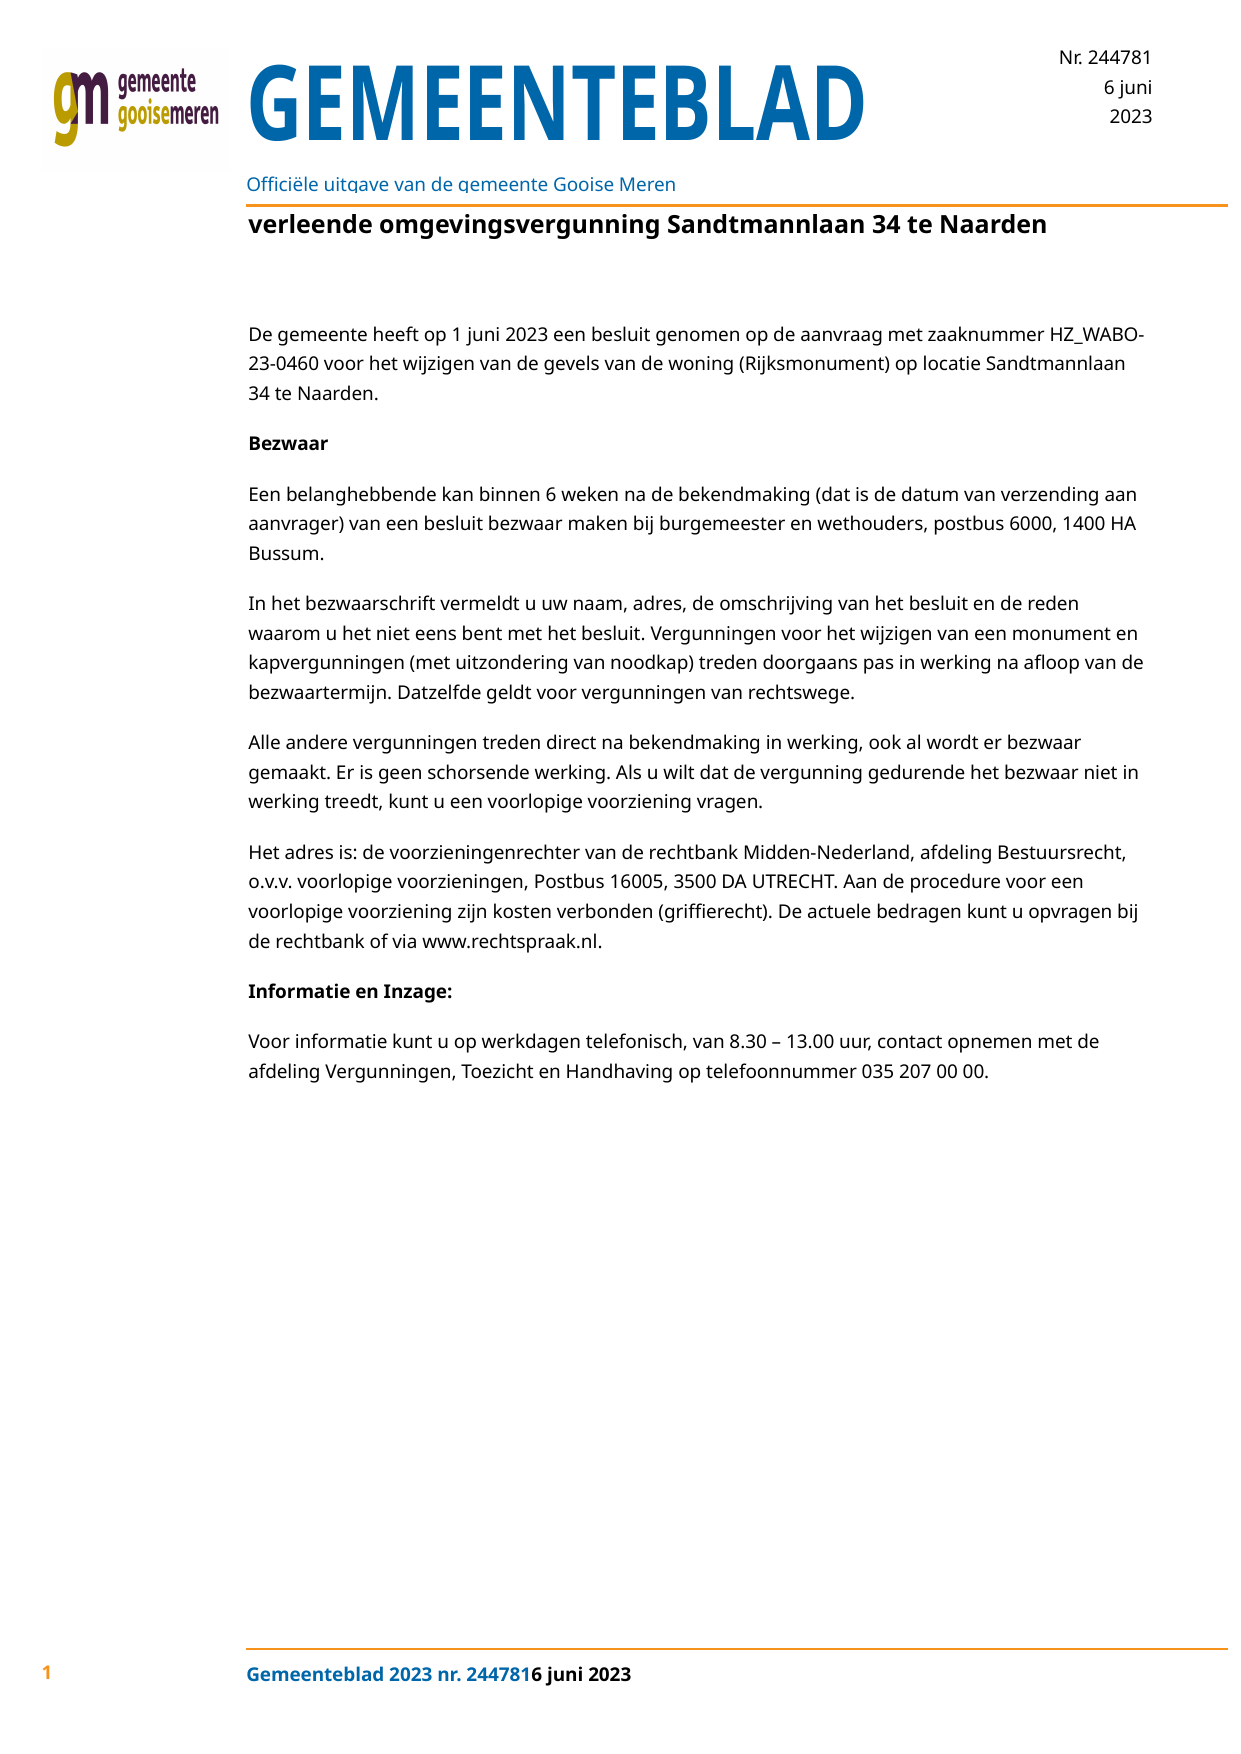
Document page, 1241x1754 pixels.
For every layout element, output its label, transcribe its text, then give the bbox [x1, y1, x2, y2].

text verleende omgevingsvergunning Sandtmannlaan 34 te Naarden [248, 207, 1152, 241]
text Voor informatie kunt u op werkdagen telefonisch, van 8.30 – 13.00 uur, contact opnemen met de afdeling Vergunningen, Toezicht en Handhaving op telefoonnummer 035 207 00 00. [248, 1029, 1152, 1084]
picture [41, 47, 231, 172]
text Het adres is: de voorzieningenrechter van de rechtbank Midden-Nederland, afdeling Bestuursrecht, o.v.v. voorlopige voorzieningen, Postbus 16005, 3500 DA UTRECHT. Aan de procedure voor een voorlopige voorziening zijn kosten verbonden (griffierecht). De actuele bedragen kunt u opvragen bij de rechtbank of via www.rechtspraak.nl. [248, 839, 1152, 953]
text Een belanghebbende kan binnen 6 weken na de bekendmaking (dat is de datum van verzending aan aanvrager) van een besluit bezwaar maken bij burgemeester en wethouders, postbus 6000, 1400 HA Bussum. [248, 481, 1152, 566]
text Bezwaar [248, 430, 1152, 456]
text De gemeente heeft op 1 juni 2023 een besluit genomen op de aanvraag met zaaknummer HZ_WABO-23-0460 voor het wijzigen van de gevels van de woning (Rijksmonument) op locatie Sandtmannlaan 34 te Naarden. [248, 321, 1152, 406]
text Alle andere vergunningen treden direct na bekendmaking in werking, ook al wordt er bezwaar gemaakt. Er is geen schorsende werking. Als u wilt dat de vergunning gedurende het bezwaar niet in werking treedt, kunt u een voorlopige voorziening vragen. [248, 729, 1152, 814]
text Informatie en Inzage: [248, 978, 1152, 1004]
text In het bezwaarschrift vermeldt u uw naam, adres, de omschrijving van het besluit en de reden waarom u het niet eens bent met het besluit. Vergunningen voor het wijzigen van een monument en kapvergunningen (met uitzondering van noodkap) treden doorgaans pas in werking na afloop van de bezwaartermijn. Datzelfde geldt voor vergunningen van rechtswege. [248, 590, 1152, 705]
